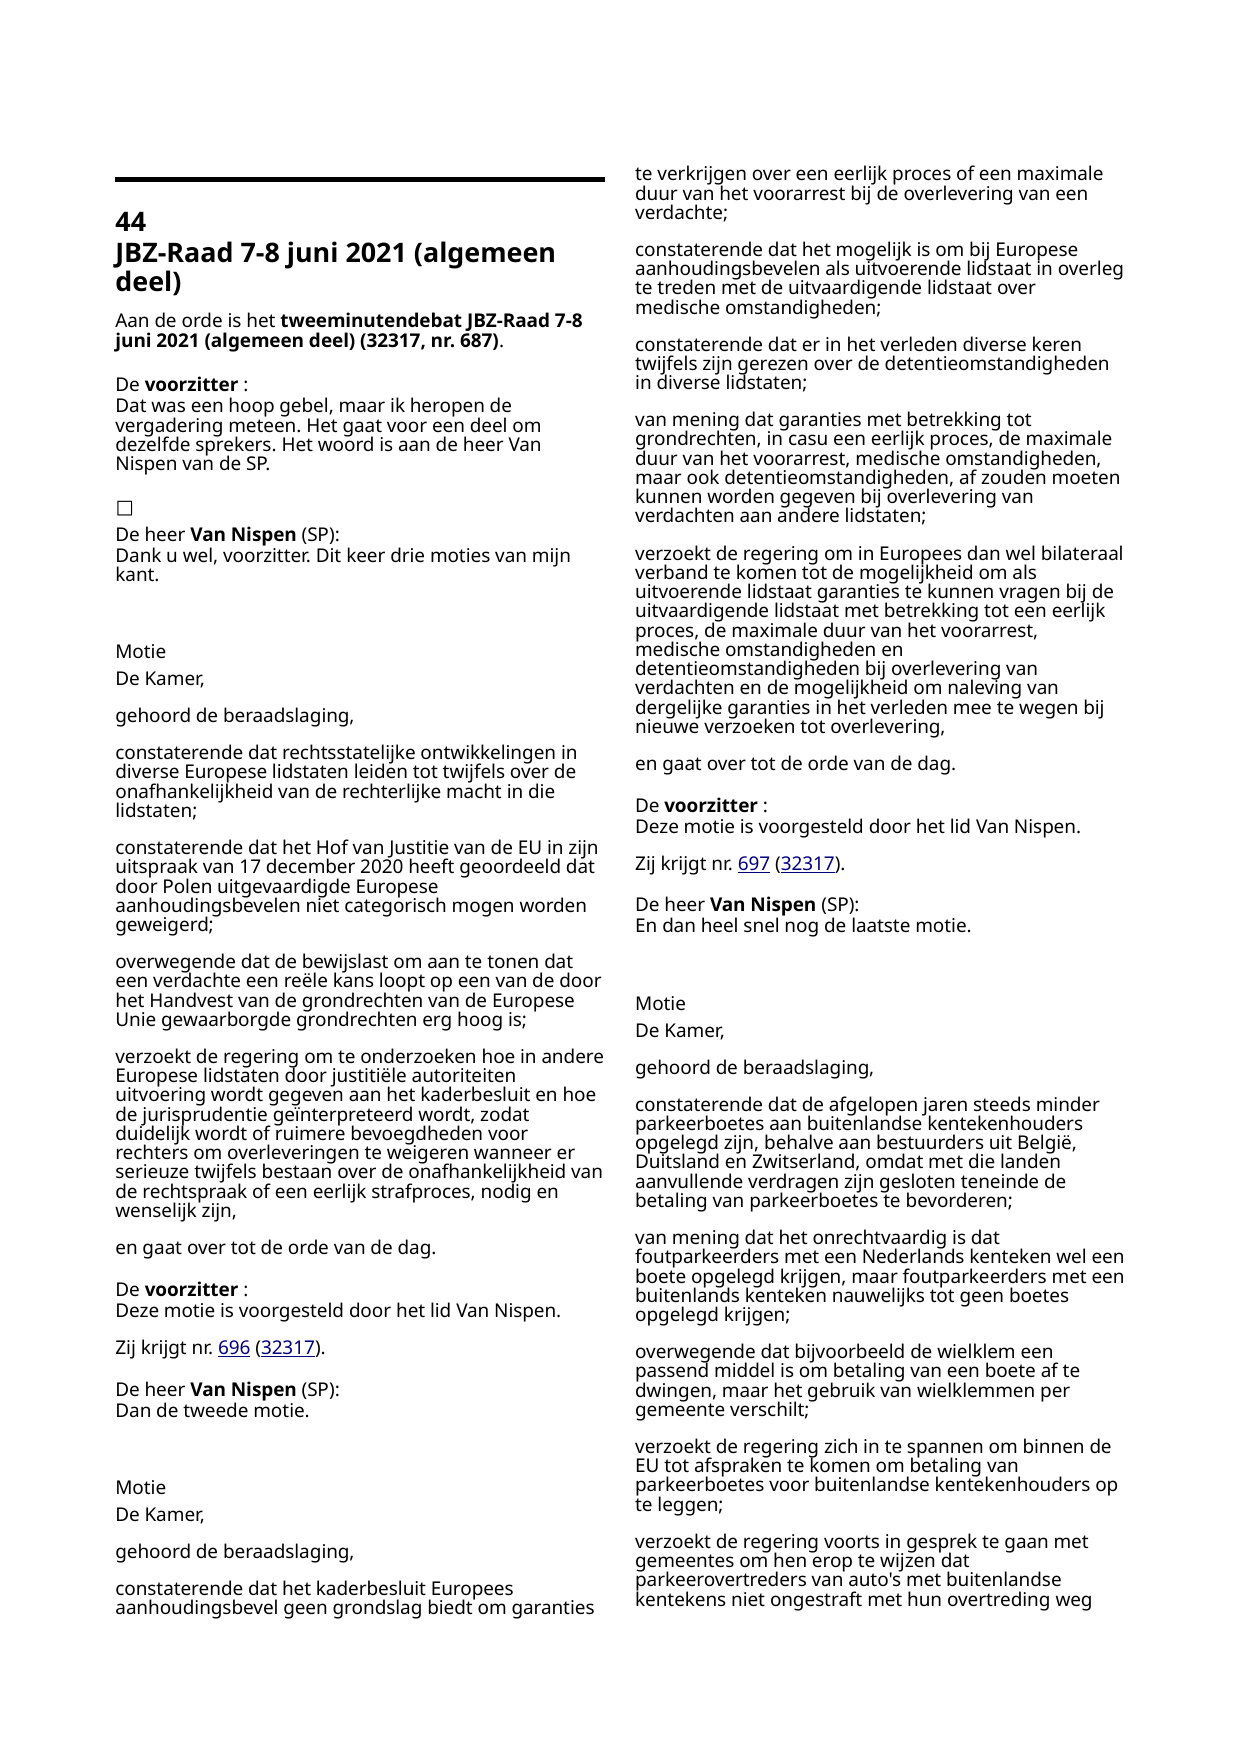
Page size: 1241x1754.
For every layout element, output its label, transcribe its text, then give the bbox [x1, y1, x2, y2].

text Dan de tweede motie. [115, 1402, 605, 1421]
text Motie [635, 990, 1125, 1016]
text Zij krijgt nr. 696 (32317). [115, 1339, 605, 1358]
text Aan de orde is het tweeminutendebat JBZ-Raad 7-8 juni 2021 (algemeen deel) (32317, nr. 687). [115, 312, 605, 351]
text ⬜ [115, 495, 605, 521]
text De Kamer, [115, 670, 605, 689]
text gehoord de beraadslaging, [115, 707, 605, 727]
text constaterende dat het mogelijk is om bij Europese aanhoudingsbevelen als uitvoerende lidstaat in overleg te treden met de uitvaardigende lidstaat over medische omstandigheden; [635, 241, 1125, 318]
text De Kamer, [115, 1506, 605, 1525]
text constaterende dat het kaderbesluit Europees aanhoudingsbevel geen grondslag biedt om garanties [115, 1580, 605, 1618]
text Deze motie is voorgesteld door het lid Van Nispen. [635, 818, 1125, 837]
text Dank u wel, voorzitter. Dit keer drie moties van mijn kant. [115, 547, 605, 585]
text te verkrijgen over een eerlijk proces of een maximale duur van het voorarrest bij de overlevering van een verdachte; [635, 165, 1125, 223]
text Zij krijgt nr. 697 (32317). [635, 854, 1125, 874]
text De heer Van Nispen (SP): [115, 521, 605, 547]
text De Kamer, [635, 1022, 1125, 1041]
text Dat was een hoop gebel, maar ik heropen de vergadering meteen. Het gaat voor een deel om dezelfde sprekers. Het woord is aan de heer Van Nispen van de SP. [115, 397, 605, 474]
text verzoekt de regering voorts in gesprek te gaan met gemeentes om hen erop te wijzen dat parkeerovertreders van auto's met buitenlandse kentekens niet ongestraft met hun overtreding weg [635, 1533, 1125, 1610]
text verzoekt de regering om in Europees dan wel bilateraal verband te komen tot de mogelijkheid om als uitvoerende lidstaat garanties te kunnen vragen bij de uitvaardigende lidstaat met betrekking tot een eerlijk proces, de maximale duur van het voorarrest, medische omstandigheden en detentieomstandigheden bij overlevering van verdachten en de mogelijkheid om naleving van dergelijke garanties in het verleden mee te wegen bij nieuwe verzoeken tot overlevering, [635, 544, 1125, 737]
text De voorzitter : [115, 372, 605, 397]
text constaterende dat het Hof van Justitie van de EU in zijn uitspraak van 17 december 2020 heeft geoordeeld dat door Polen uitgevaardigde Europese aanhoudingsbevelen niet categorisch mogen worden geweigerd; [115, 839, 605, 935]
text overwegende dat de bewijslast om aan te tonen dat een verdachte een reële kans loopt op een van de door het Handvest van de grondrechten van de Europese Unie gewaarborgde grondrechten erg hoog is; [115, 953, 605, 1030]
text van mening dat garanties met betrekking tot grondrechten, in casu een eerlijk proces, de maximale duur van het voorarrest, medische omstandigheden, maar ook detentieomstandigheden, af zouden moeten kunnen worden gegeven bij overlevering van verdachten aan andere lidstaten; [635, 411, 1125, 527]
text constaterende dat rechtsstatelijke ontwikkelingen in diverse Europese lidstaten leiden tot twijfels over de onafhankelijkheid van de rechterlijke macht in die lidstaten; [115, 744, 605, 821]
text verzoekt de regering zich in te spannen om binnen de EU tot afspraken te komen om betaling van parkeerboetes voor buitenlandse kentekenhouders op te leggen; [635, 1438, 1125, 1515]
text verzoekt de regering om te onderzoeken hoe in andere Europese lidstaten door justitiële autoriteiten uitvoering wordt gegeven aan het kaderbesluit en hoe de jurisprudentie geïnterpreteerd wordt, zodat duidelijk wordt of ruimere bevoegdheden voor rechters om overleveringen te weigeren wanneer er serieuze twijfels bestaan over de onafhankelijkheid van de rechtspraak of een eerlijk strafproces, nodig en wenselijk zijn, [115, 1048, 605, 1221]
text en gaat over tot de orde van de dag. [635, 755, 1125, 774]
text constaterende dat de afgelopen jaren steeds minder parkeerboetes aan buitenlandse kentekenhouders opgelegd zijn, behalve aan bestuurders uit België, Duitsland en Zwitserland, omdat met die landen aanvullende verdragen zijn gesloten teneinde de betaling van parkeerboetes te bevorderen; [635, 1096, 1125, 1211]
text En dan heel snel nog de laatste motie. [635, 917, 1125, 937]
text JBZ-Raad 7-8 juni 2021 (algemeen deel) [115, 239, 605, 312]
text De voorzitter : [635, 792, 1125, 818]
text constaterende dat er in het verleden diverse keren twijfels zijn gerezen over de detentieomstandigheden in diverse lidstaten; [635, 336, 1125, 393]
text van mening dat het onrechtvaardig is dat foutparkeerders met een Nederlands kenteken wel een boete opgelegd krijgen, maar foutparkeerders met een buitenlands kenteken nauwelijks tot geen boetes opgelegd krijgen; [635, 1229, 1125, 1325]
text De heer Van Nispen (SP): [635, 892, 1125, 917]
text gehoord de beraadslaging, [115, 1543, 605, 1562]
text 44 [115, 203, 605, 239]
text Motie [115, 1474, 605, 1500]
text De heer Van Nispen (SP): [115, 1376, 605, 1402]
text Deze motie is voorgesteld door het lid Van Nispen. [115, 1302, 605, 1321]
text en gaat over tot de orde van de dag. [115, 1239, 605, 1258]
text De voorzitter : [115, 1276, 605, 1302]
text Motie [115, 639, 605, 664]
text overwegende dat bijvoorbeeld de wielklem een passend middel is om betaling van een boete af te dwingen, maar het gebruik van wielklemmen per gemeente verschilt; [635, 1343, 1125, 1420]
text gehoord de beraadslaging, [635, 1059, 1125, 1078]
